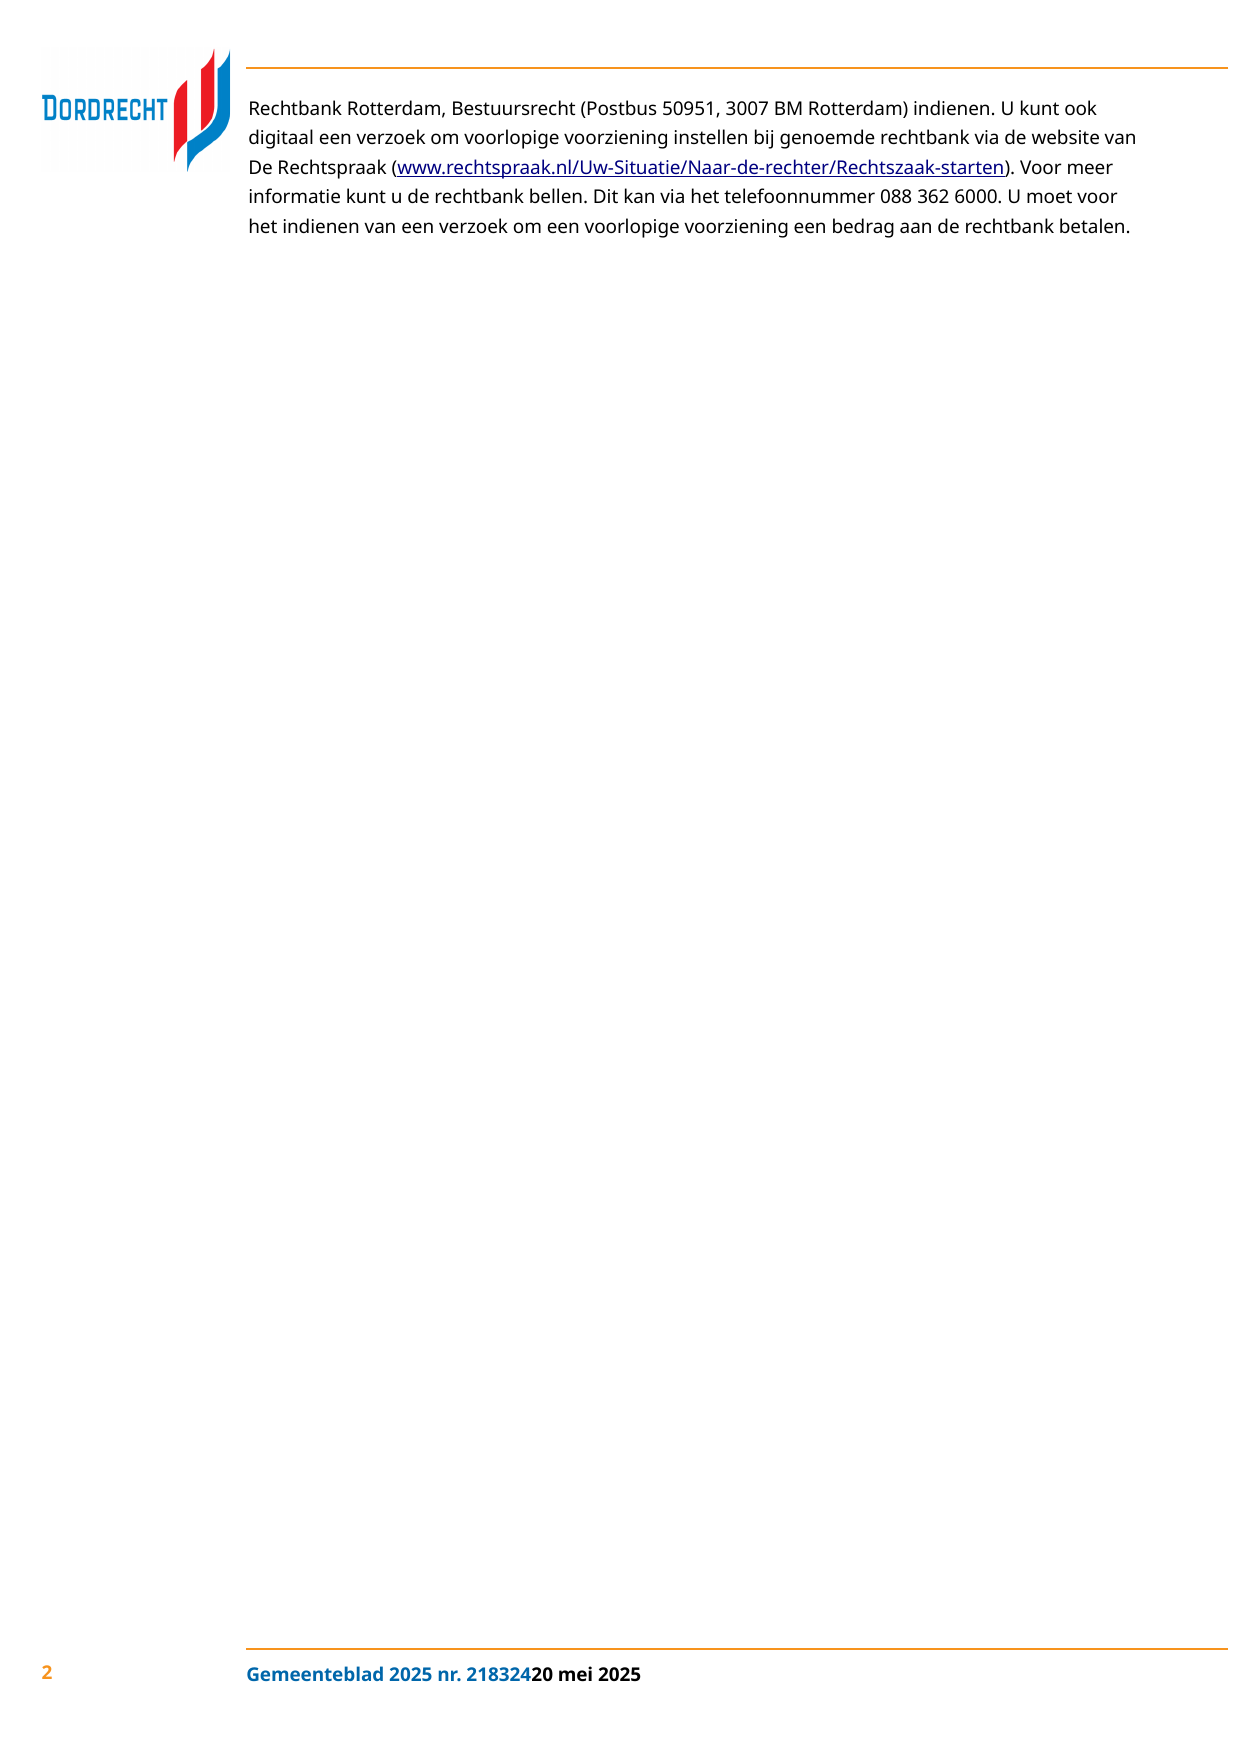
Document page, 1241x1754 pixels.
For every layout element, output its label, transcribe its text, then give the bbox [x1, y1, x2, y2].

text Rechtbank Rotterdam, Bestuursrecht (Postbus 50951, 3007 BM Rotterdam) indienen. U kunt ook digitaal een verzoek om voorlopige voorziening instellen bij genoemde rechtbank via de website van De Rechtspraak (www.rechtspraak.nl/Uw-Situatie/Naar-de-rechter/Rechtszaak-starten). Voor meer informatie kunt u de rechtbank bellen. Dit kan via het telefoonnummer 088 362 6000. U moet voor het indienen van een verzoek om een voorlopige voorziening een bedrag aan de rechtbank betalen. [248, 95, 1152, 239]
picture [41, 47, 231, 172]
